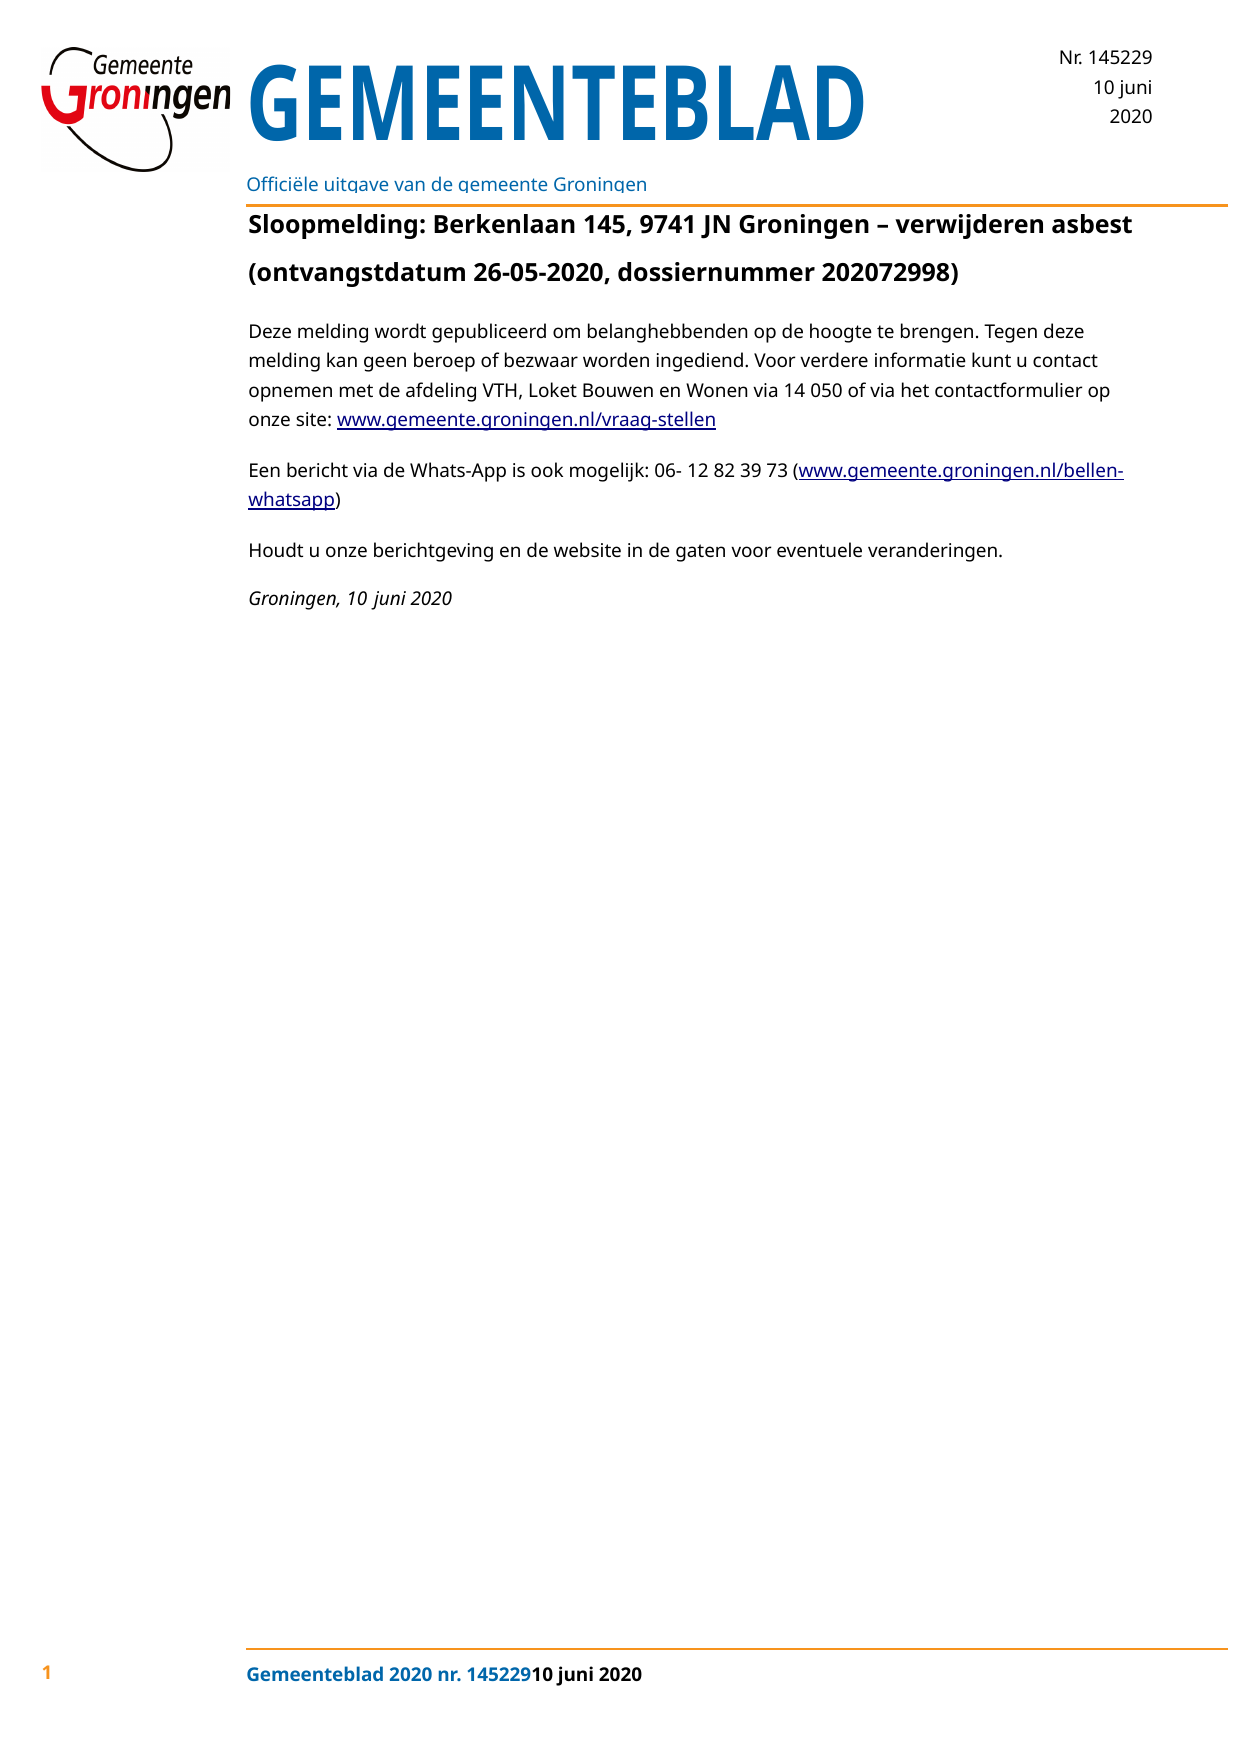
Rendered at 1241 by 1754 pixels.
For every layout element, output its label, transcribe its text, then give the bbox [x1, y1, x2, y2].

text Houdt u onze berichtgeving en de website in de gaten voor eventuele veranderingen. [248, 537, 1152, 563]
text Een bericht via de Whats-App is ook mogelijk: 06- 12 82 39 73 (www.gemeente.groningen.nl/bellen-whatsapp) [248, 457, 1152, 512]
text Deze melding wordt gepubliceerd om belanghebbenden op de hoogte te brengen. Tegen deze melding kan geen beroep of bezwaar worden ingediend. Voor verdere informatie kunt u contact opnemen met de afdeling VTH, Loket Bouwen en Wonen via 14 050 of via het contactformulier op onze site: www.gemeente.groningen.nl/vraag-stellen [248, 318, 1152, 432]
picture [41, 47, 231, 172]
text Sloopmelding: Berkenlaan 145, 9741 JN Groningen – verwijderen asbest (ontvangstdatum 26-05-2020, dossiernummer 202072998) [248, 207, 1152, 288]
text Groningen, 10 juni 2020 [248, 585, 1152, 611]
